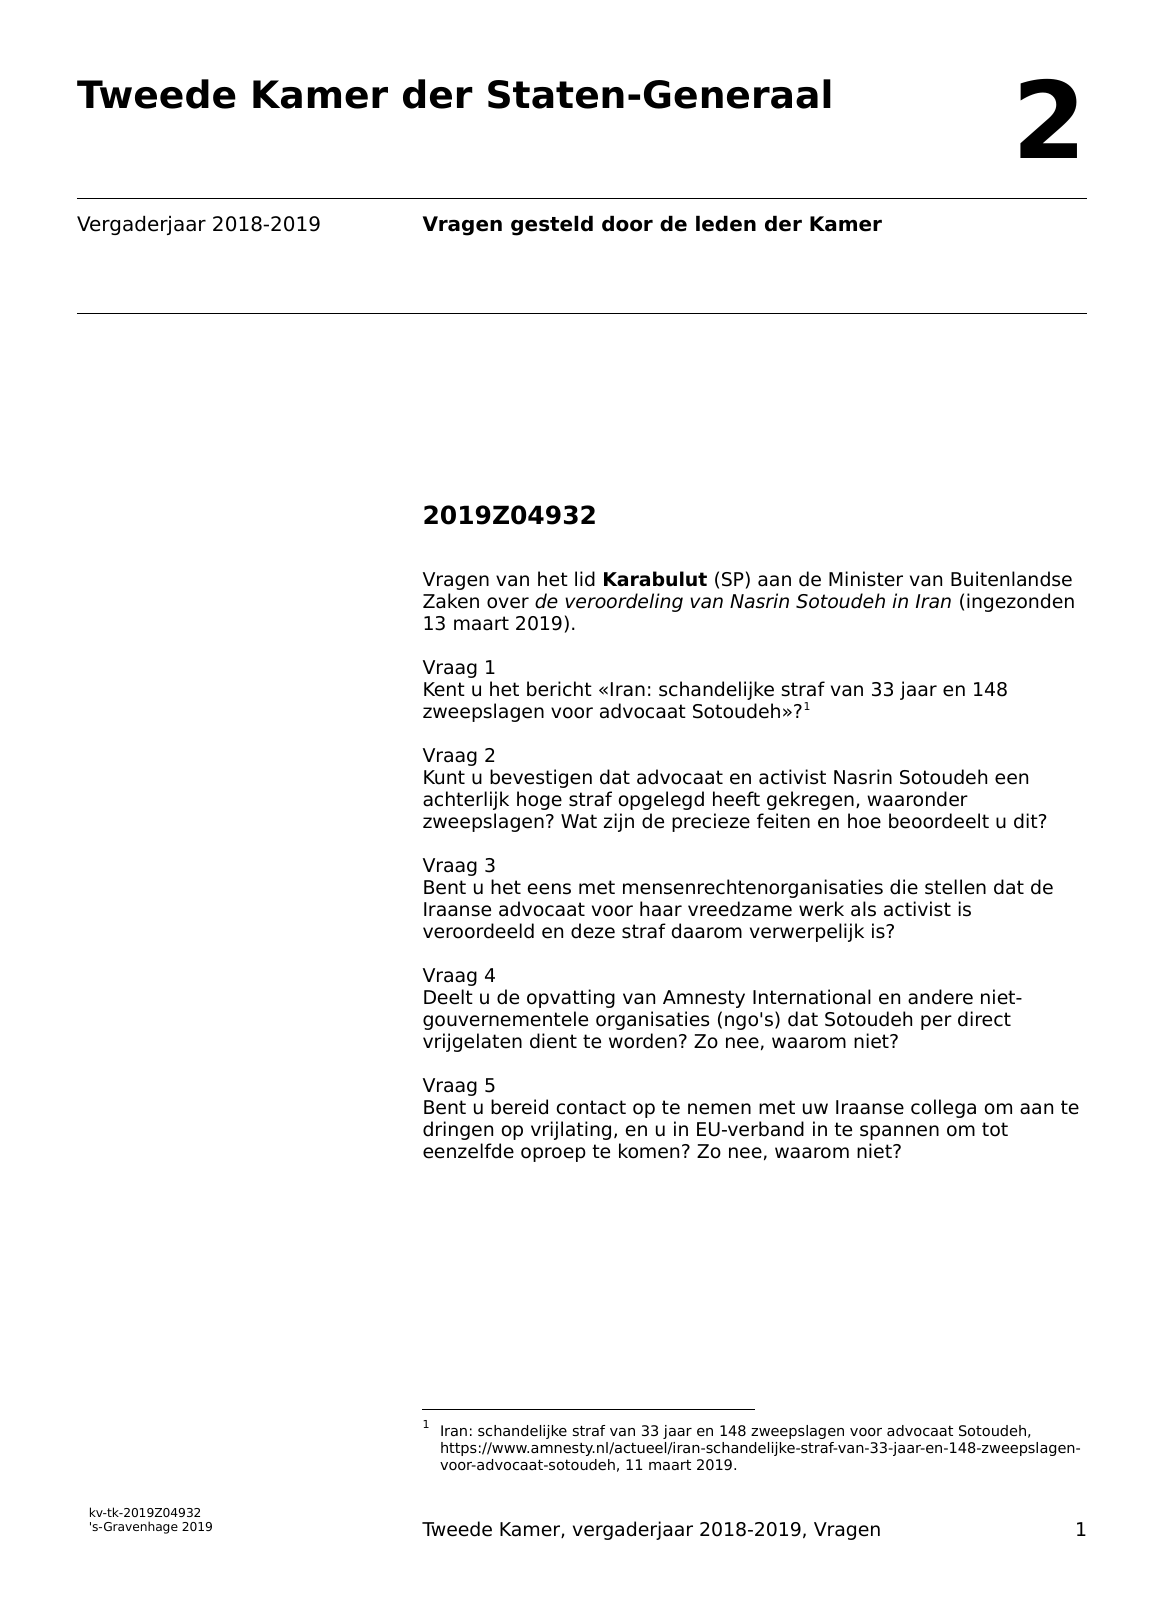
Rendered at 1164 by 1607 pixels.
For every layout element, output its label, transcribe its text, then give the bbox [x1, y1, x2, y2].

text Vraag 1 [422, 657, 1087, 679]
table_cell Vergaderjaar 2018-2019 [77, 199, 422, 313]
text Vraag 2 [422, 745, 1087, 767]
text Bent u het eens met mensenrechtenorganisaties die stellen dat de Iraanse advocaat voor haar vreedzame werk als activist is veroordeeld en deze straf daarom verwerpelijk is? [422, 877, 1087, 943]
text Deelt u de opvatting van Amnesty International en andere niet-gouvernementele organisaties (ngo's) dat Sotoudeh per direct vrijgelaten dient te worden? Zo nee, waarom niet? [422, 987, 1087, 1053]
text kv-tk-2019Z04932 [88, 1506, 323, 1520]
text Kent u het bericht «Iran: schandelijke straf van 33 jaar en 148 zweepslagen voor advocaat Sotoudeh»? [422, 679, 1087, 723]
text Vraag 3 [422, 855, 1087, 877]
text Vragen van het lid Karabulut (SP) aan de Minister van Buitenlandse Zaken over de veroordeling van Nasrin Sotoudeh in Iran (ingezonden 13 maart 2019). [422, 569, 1087, 635]
text 2019Z04932 [422, 501, 1087, 531]
table_header Tweede Kamer der Staten-Generaal [77, 59, 886, 198]
text Vraag 4 [422, 965, 1087, 987]
text Iran: schandelijke straf van 33 jaar en 148 zweepslagen voor advocaat Sotoudeh, https://www.amnesty.nl/actueel/iran-schandelijke-straf-van-33-jaar-en-148-zweepslagen-voor-advocaat-sotoudeh, 11 maart 2019. [422, 1418, 1087, 1474]
table_cell Vragen gesteld door de leden der Kamer [422, 199, 1087, 313]
text 's-Gravenhage 2019 [88, 1520, 323, 1534]
text Vraag 5 [422, 1075, 1087, 1097]
text Bent u bereid contact op te nemen met uw Iraanse collega om aan te dringen op vrijlating, en u in EU-verband in te spannen om tot eenzelfde oproep te komen? Zo nee, waarom niet? [422, 1097, 1087, 1163]
text Kunt u bevestigen dat advocaat en activist Nasrin Sotoudeh een achterlijk hoge straf opgelegd heeft gekregen, waaronder zweepslagen? Wat zijn de precieze feiten en hoe beoordeelt u dit? [422, 767, 1087, 833]
table_header 2 [886, 59, 1087, 198]
